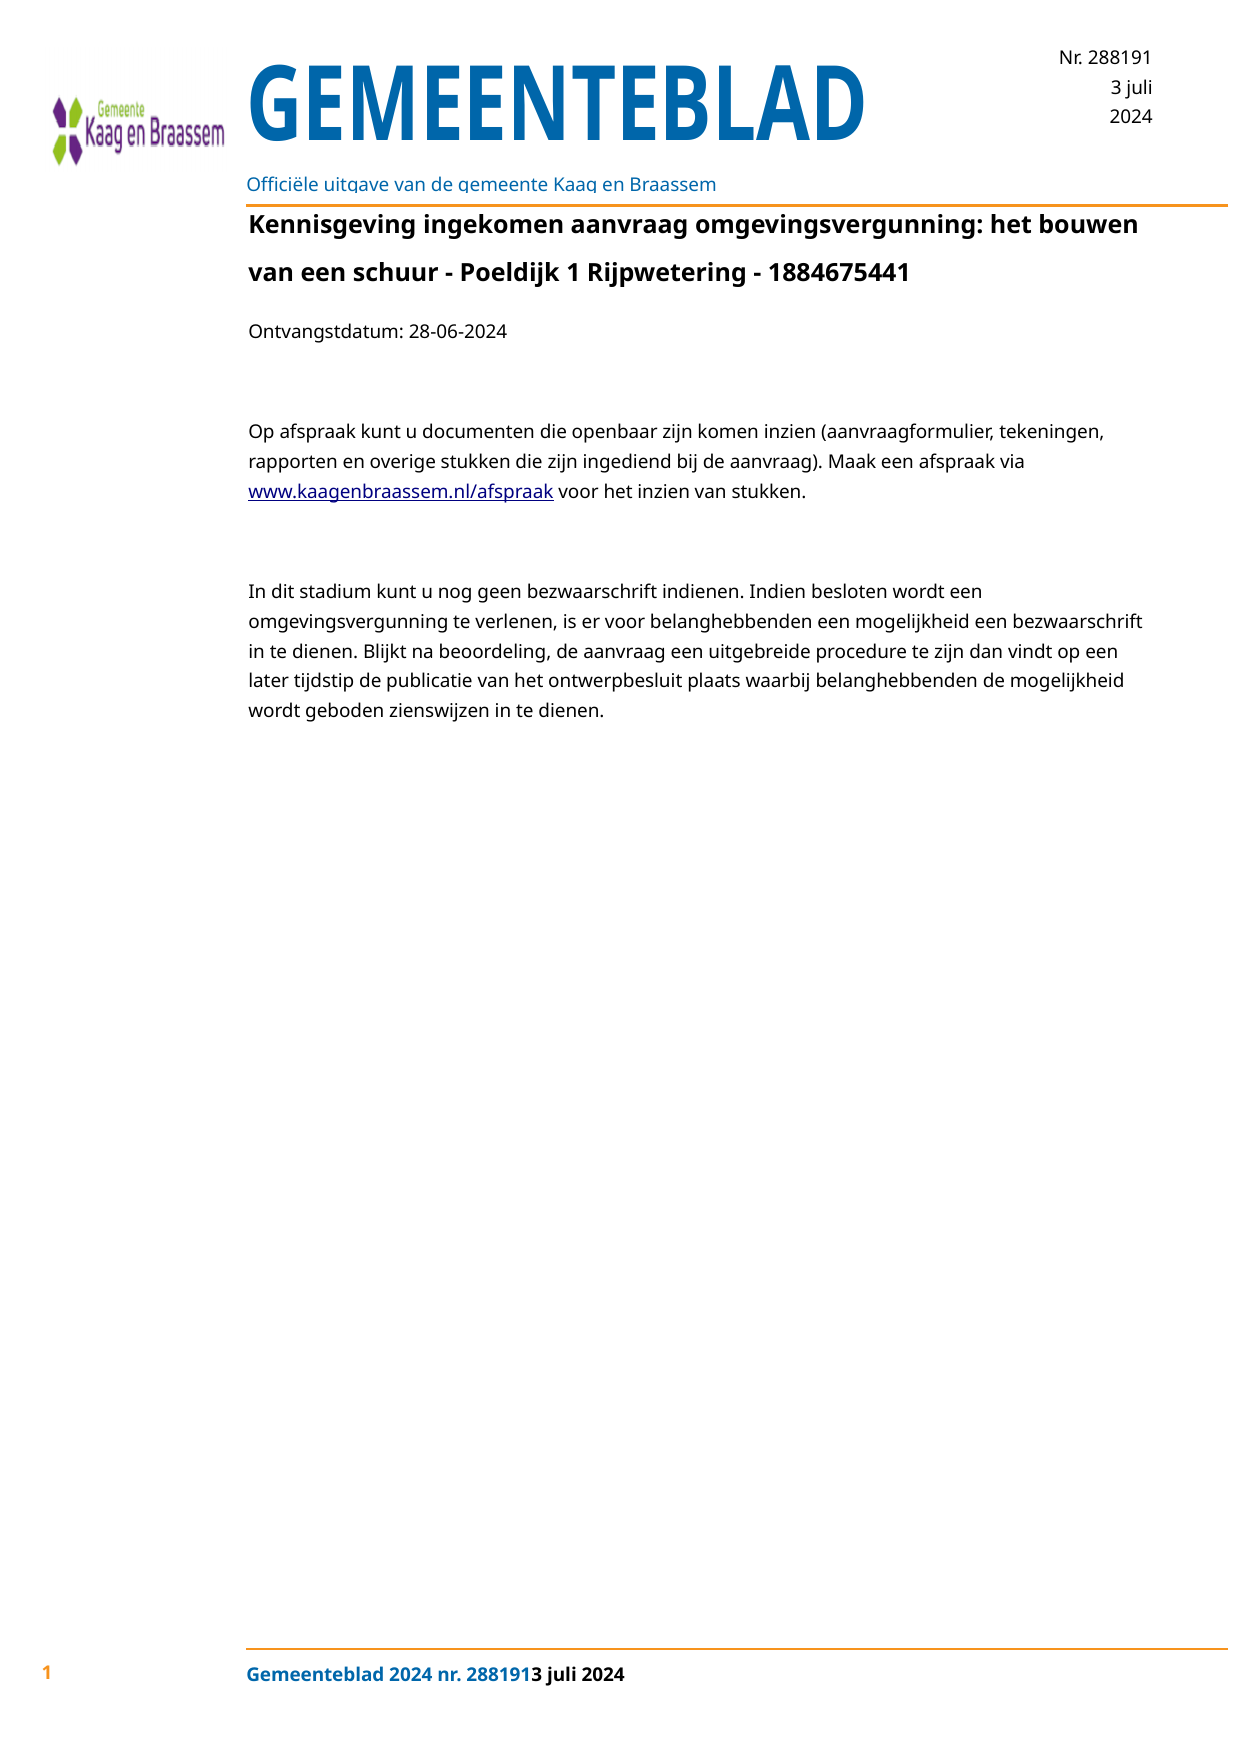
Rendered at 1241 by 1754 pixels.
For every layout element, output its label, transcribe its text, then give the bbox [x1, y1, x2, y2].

text Ontvangstdatum: 28-06-2024 [248, 318, 1152, 344]
text Kennisgeving ingekomen aanvraag omgevingsvergunning: het bouwen van een schuur - Poeldijk 1 Rijpwetering - 1884675441 [248, 207, 1152, 288]
picture [41, 47, 231, 172]
text In dit stadium kunt u nog geen bezwaarschrift indienen. Indien besloten wordt een omgevingsvergunning te verlenen, is er voor belanghebbenden een mogelijkheid een bezwaarschrift in te dienen. Blijkt na beoordeling, de aanvraag een uitgebreide procedure te zijn dan vindt op een later tijdstip de publicatie van het ontwerpbesluit plaats waarbij belanghebbenden de mogelijkheid wordt geboden zienswijzen in te dienen. [248, 579, 1152, 723]
text Op afspraak kunt u documenten die openbaar zijn komen inzien (aanvraagformulier, tekeningen, rapporten en overige stukken die zijn ingediend bij de aanvraag). Maak een afspraak via www.kaagenbraassem.nl/afspraak voor het inzien van stukken. [248, 419, 1152, 504]
